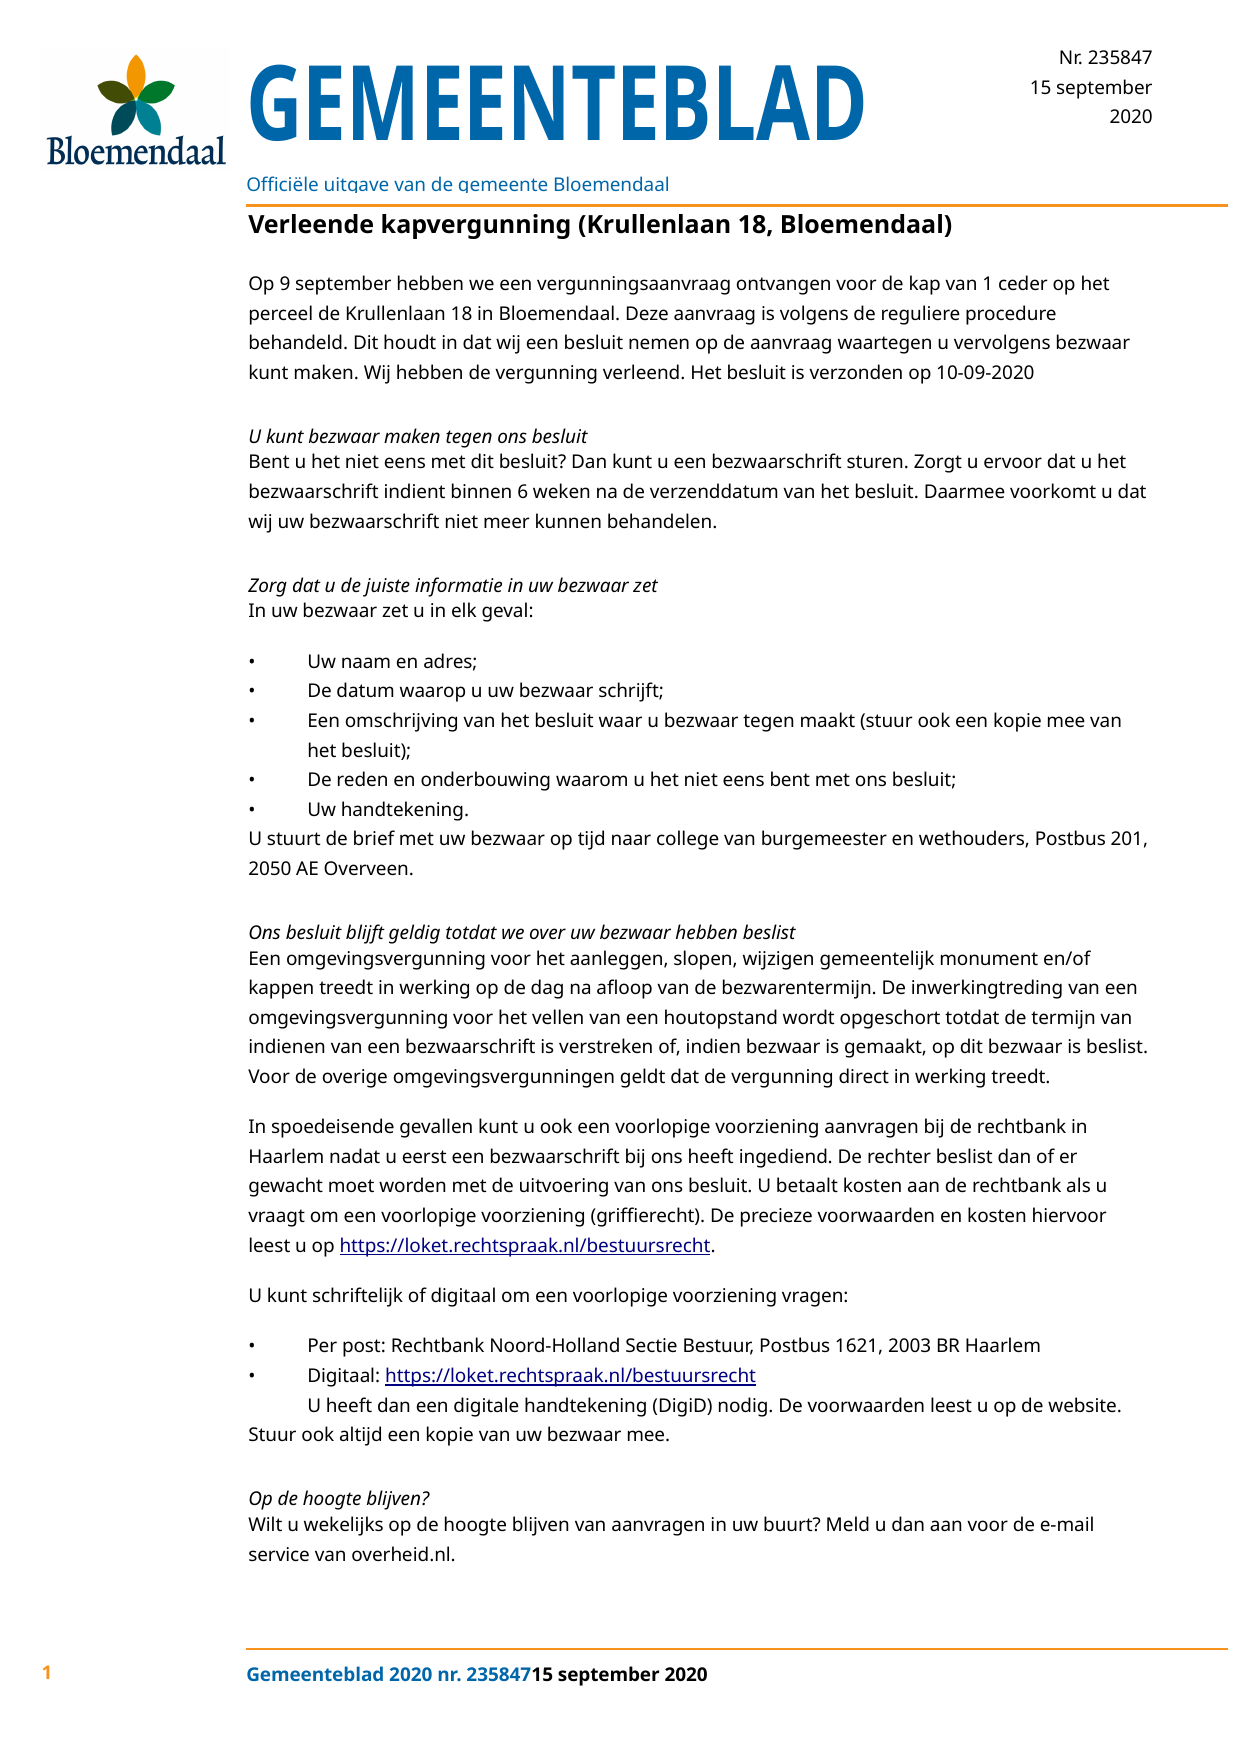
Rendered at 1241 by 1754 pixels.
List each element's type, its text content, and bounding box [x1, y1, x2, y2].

text Op de hoogte blijven? [248, 1485, 1152, 1511]
text Een omgevingsvergunning voor het aanleggen, slopen, wijzigen gemeentelijk monument en/of kappen treedt in werking op de dag na afloop van de bezwarentermijn. De inwerkingtreding van een omgevingsvergunning voor het vellen van een houtopstand wordt opgeschort totdat de termijn van indienen van een bezwaarschrift is verstreken of, indien bezwaar is gemaakt, op dit bezwaar is beslist. Voor de overige omgevingsvergunningen geldt dat de vergunning direct in werking treedt. [248, 945, 1152, 1089]
text Op 9 september hebben we een vergunningsaanvraag ontvangen voor de kap van 1 ceder op het perceel de Krullenlaan 18 in Bloemendaal. Deze aanvraag is volgens de reguliere procedure behandeld. Dit houdt in dat wij een besluit nemen op de aanvraag waartegen u vervolgens bezwaar kunt maken. Wij hebben de vergunning verleend. Het besluit is verzonden op 10-09-2020 [248, 270, 1152, 385]
picture [41, 47, 231, 172]
text U stuurt de brief met uw bezwaar op tijd naar college van burgemeester en wethouders, Postbus 201, 2050 AE Overveen. [248, 826, 1152, 881]
list Uw naam en adres; [248, 648, 1152, 674]
list Per post: Rechtbank Noord-Holland Sectie Bestuur, Postbus 1621, 2003 BR Haarlem [248, 1333, 1152, 1358]
text Stuur ook altijd een kopie van uw bezwaar mee. [248, 1421, 1152, 1447]
text In uw bezwaar zet u in elk geval: [248, 598, 1152, 623]
text Bent u het niet eens met dit besluit? Dan kunt u een bezwaarschrift sturen. Zorgt u ervoor dat u het bezwaarschrift indient binnen 6 weken na de verzenddatum van het besluit. Daarmee voorkomt u dat wij uw bezwaarschrift niet meer kunnen behandelen. [248, 449, 1152, 534]
list U heeft dan een digitale handtekening (DigiD) nodig. De voorwaarden leest u op de website. [248, 1392, 1152, 1418]
text In spoedeisende gevallen kunt u ook een voorlopige voorziening aanvragen bij de rechtbank in Haarlem nadat u eerst een bezwaarschrift bij ons heeft ingediend. De rechter beslist dan of er gewacht moet worden met de uitvoering van ons besluit. U betaalt kosten aan de rechtbank als u vraagt om een voorlopige voorziening (griffierecht). De precieze voorwaarden en kosten hiervoor leest u op https://loket.rechtspraak.nl/bestuursrecht. [248, 1113, 1152, 1258]
text Wilt u wekelijks op de hoogte blijven van aanvragen in uw buurt? Meld u dan aan voor de e-mail service van overheid.nl. [248, 1511, 1152, 1566]
text U kunt schriftelijk of digitaal om een voorlopige voorziening vragen: [248, 1282, 1152, 1308]
list De reden en onderbouwing waarom u het niet eens bent met ons besluit; [248, 766, 1152, 792]
list Digitaal: https://loket.rechtspraak.nl/bestuursrecht [248, 1362, 1152, 1388]
list De datum waarop u uw bezwaar schrijft; [248, 678, 1152, 703]
text Ons besluit blijft geldig totdat we over uw bezwaar hebben beslist [248, 919, 1152, 945]
list Een omschrijving van het besluit waar u bezwaar tegen maakt (stuur ook een kopie mee van het besluit); [248, 707, 1152, 762]
text Verleende kapvergunning (Krullenlaan 18, Bloemendaal) [248, 207, 1152, 241]
text Zorg dat u de juiste informatie in uw bezwaar zet [248, 572, 1152, 598]
text U kunt bezwaar maken tegen ons besluit [248, 423, 1152, 449]
list Uw handtekening. [248, 796, 1152, 822]
